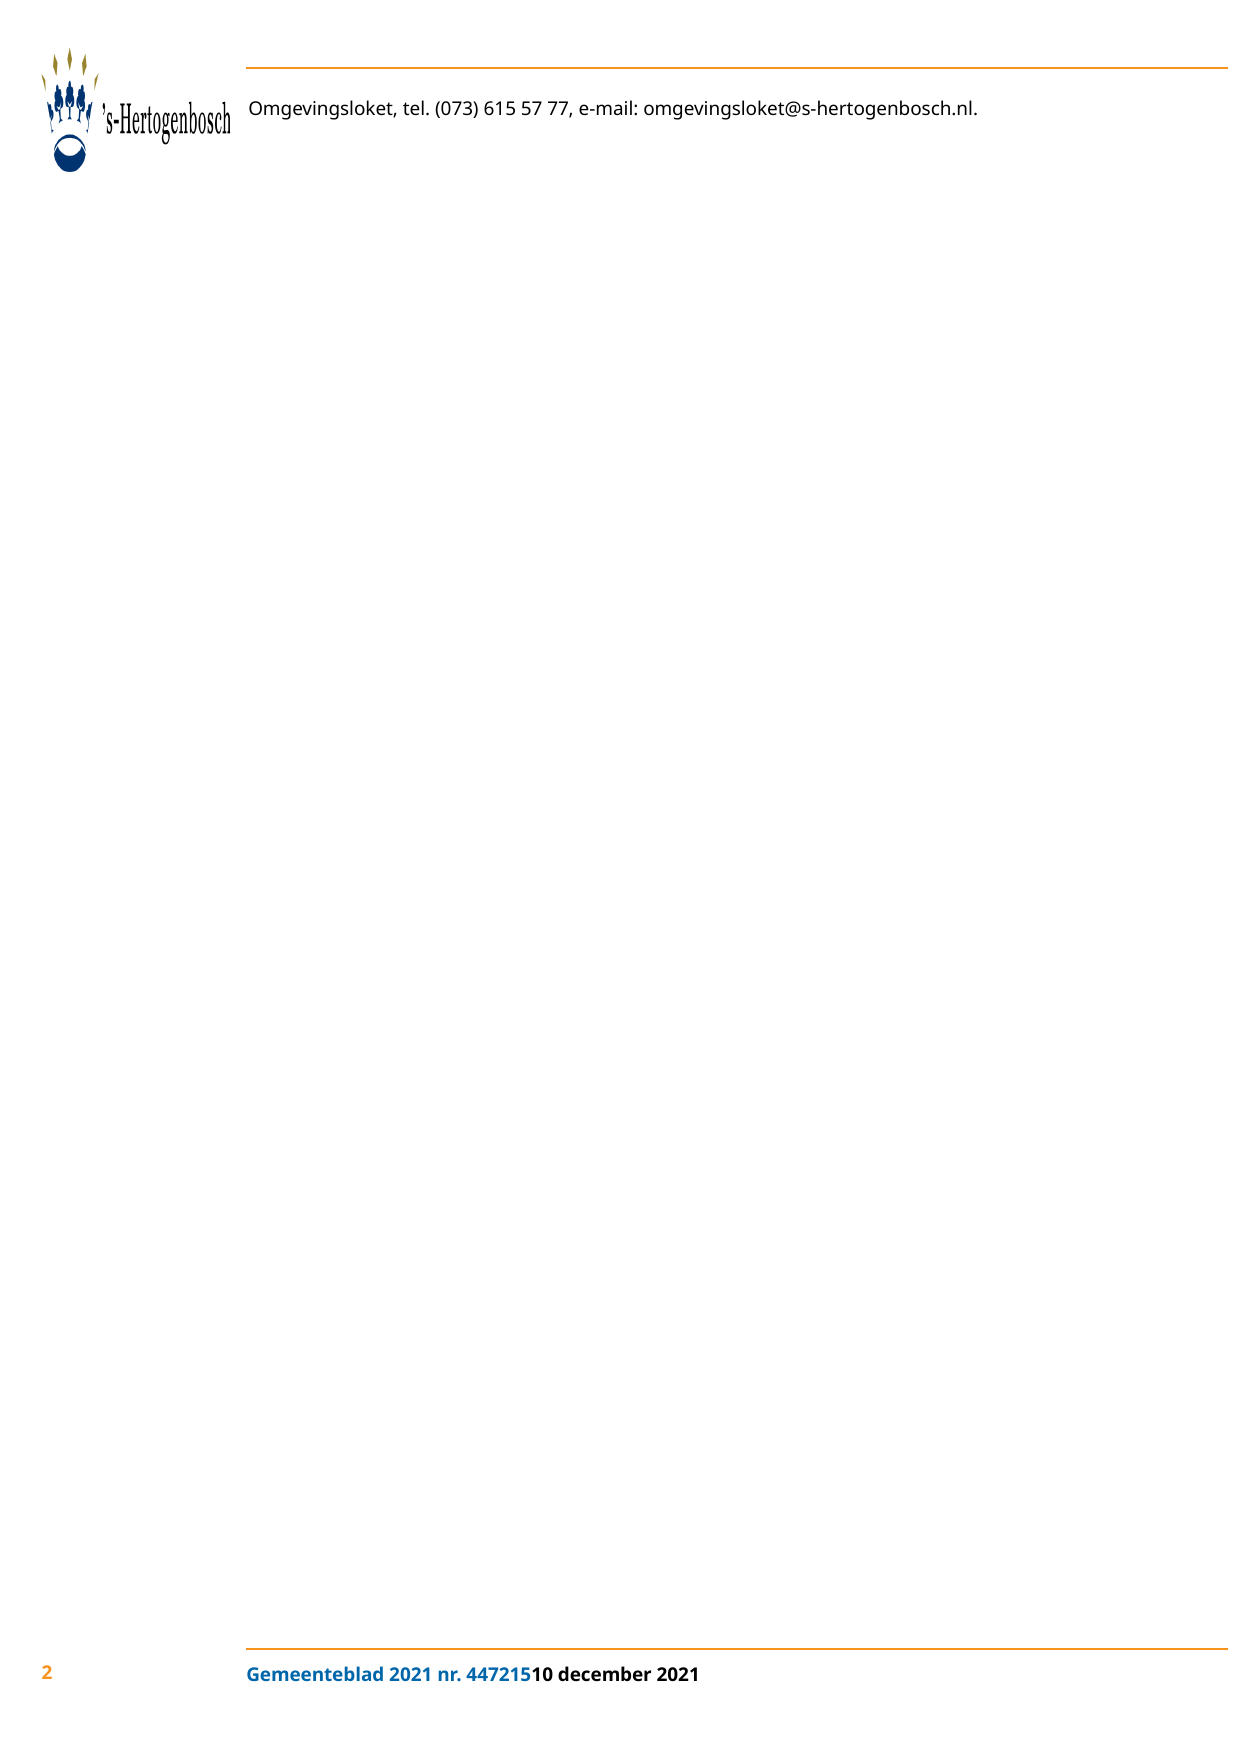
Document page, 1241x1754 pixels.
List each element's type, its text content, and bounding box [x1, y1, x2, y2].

text Omgevingsloket, tel. (073) 615 57 77, e-mail: omgevingsloket@s-hertogenbosch.nl. [248, 95, 1152, 121]
picture [41, 47, 231, 172]
